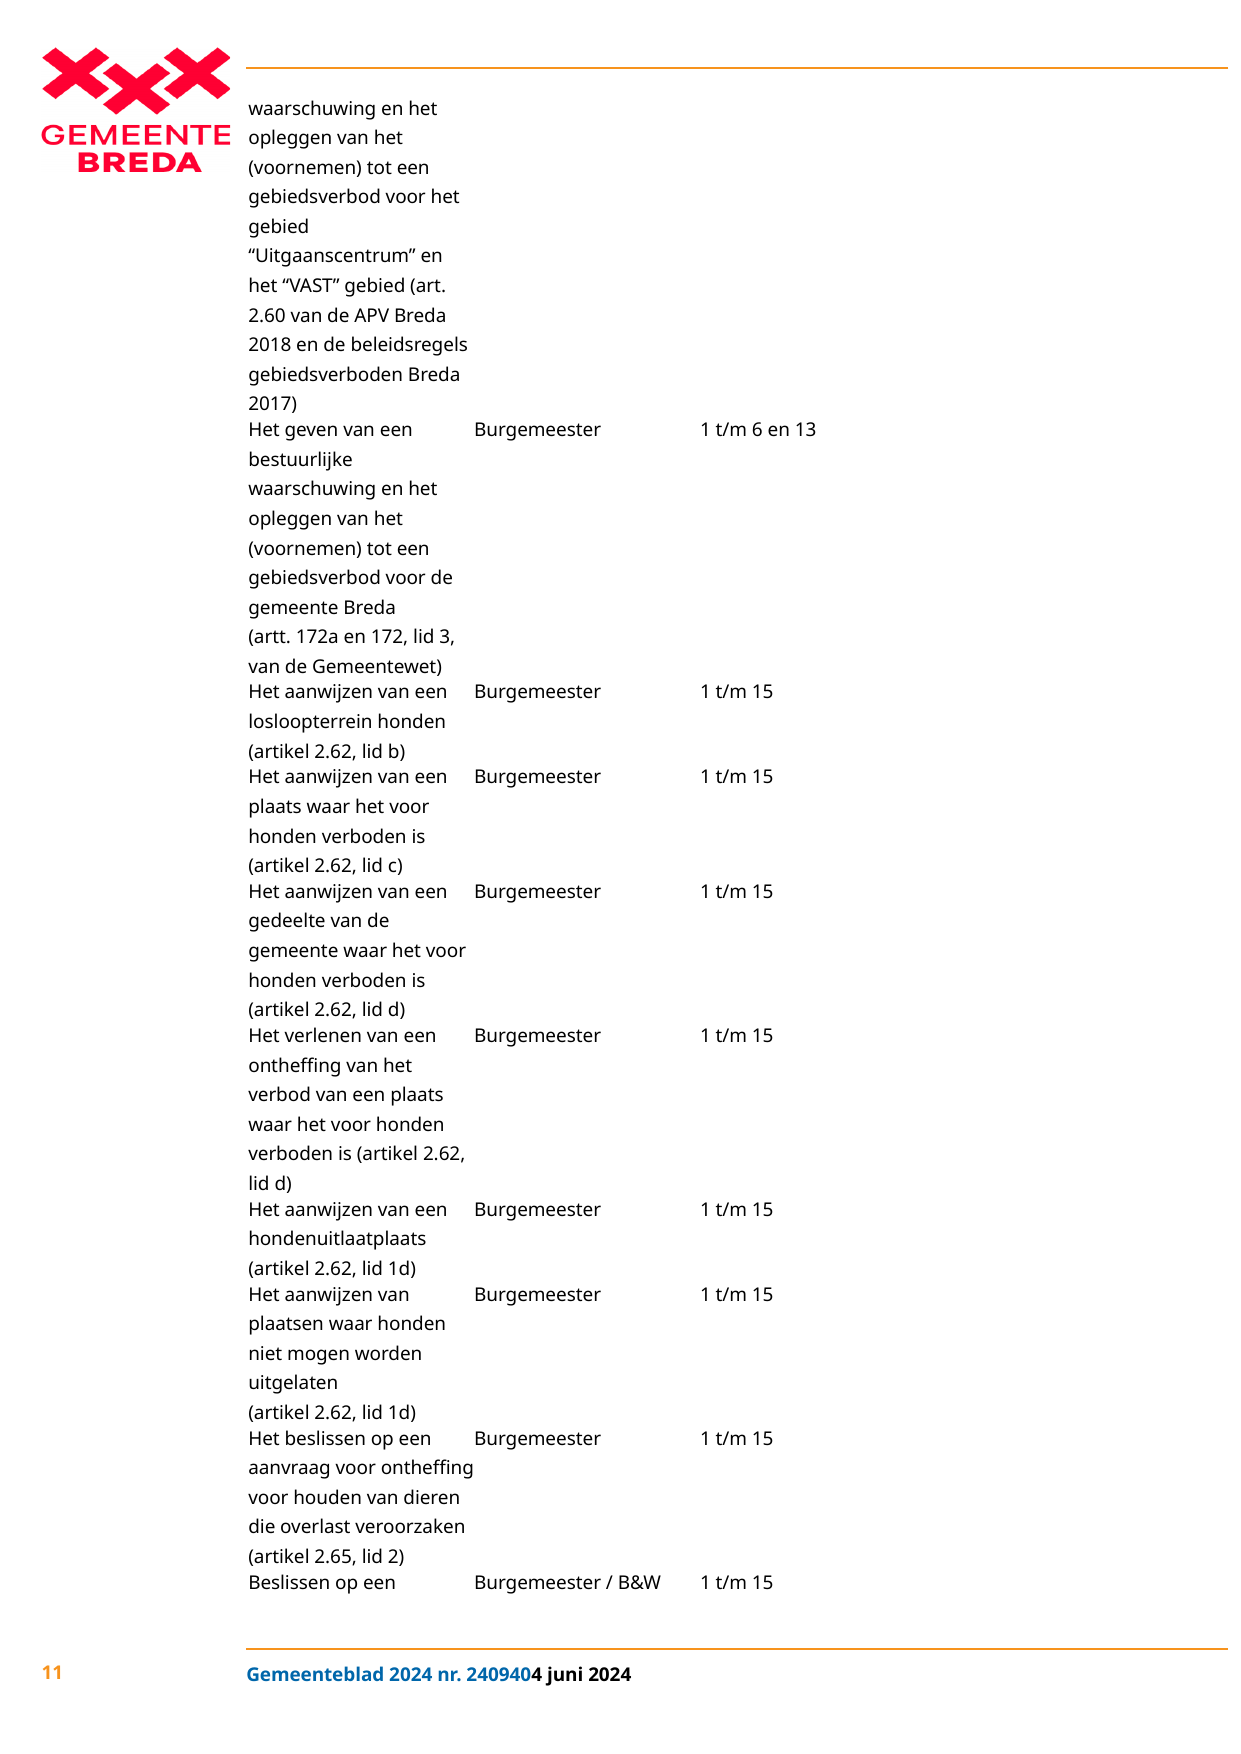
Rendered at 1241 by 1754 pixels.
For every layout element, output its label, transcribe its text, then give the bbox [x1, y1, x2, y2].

table_cell Het beslissen op een aanvraag voor ontheffing voor houden van dieren die overlast veroorzaken (artikel 2.65, lid 2) [248, 1425, 474, 1569]
table_cell [926, 1196, 1152, 1281]
table_cell Het geven van een bestuurlijke waarschuwing en het opleggen van het (voornemen) tot een gebiedsverbod voor de gemeente Breda (artt. 172a en 172, lid 3, van de Gemeentewet) [248, 416, 474, 679]
table_cell Burgemeester [474, 1425, 700, 1569]
table_cell Burgemeester [474, 679, 700, 764]
table_cell Het aanwijzen van een gedeelte van de gemeente waar het voor honden verboden is (artikel 2.62, lid d) [248, 878, 474, 1022]
table_cell [926, 1022, 1152, 1196]
table_cell Burgemeester [474, 416, 700, 679]
table_cell 1 t/m 15 [700, 1022, 926, 1196]
table_cell [474, 95, 700, 416]
table_cell Burgemeester / B&W [474, 1569, 700, 1594]
table_cell 1 t/m 15 [700, 1196, 926, 1281]
table_cell 1 t/m 15 [700, 1569, 926, 1594]
picture [41, 47, 231, 172]
table_cell 1 t/m 6 en 13 [700, 416, 926, 679]
table_cell [926, 95, 1152, 416]
table_cell 1 t/m 15 [700, 764, 926, 878]
table_cell [926, 878, 1152, 1022]
table_cell [926, 416, 1152, 679]
table_cell [926, 1425, 1152, 1569]
table_cell [926, 1569, 1152, 1594]
table_cell Het aanwijzen van een hondenuitlaatplaats (artikel 2.62, lid 1d) [248, 1196, 474, 1281]
table_cell [700, 95, 926, 416]
table_cell Burgemeester [474, 1196, 700, 1281]
table_cell Burgemeester [474, 1022, 700, 1196]
table_cell Het verlenen van een ontheffing van het verbod van een plaats waar het voor honden verboden is (artikel 2.62, lid d) [248, 1022, 474, 1196]
table_cell 1 t/m 15 [700, 878, 926, 1022]
table_cell 1 t/m 15 [700, 1425, 926, 1569]
table_cell 1 t/m 15 [700, 679, 926, 764]
table_cell [926, 679, 1152, 764]
table_cell Burgemeester [474, 764, 700, 878]
table_cell [926, 764, 1152, 878]
table_cell 1 t/m 15 [700, 1281, 926, 1425]
table_cell Burgemeester [474, 878, 700, 1022]
table_cell Het aanwijzen van een plaats waar het voor honden verboden is (artikel 2.62, lid c) [248, 764, 474, 878]
table_cell Burgemeester [474, 1281, 700, 1425]
table_cell Het aanwijzen van plaatsen waar honden niet mogen worden uitgelaten (artikel 2.62, lid 1d) [248, 1281, 474, 1425]
table_cell Het aanwijzen van een losloopterrein honden (artikel 2.62, lid b) [248, 679, 474, 764]
table_cell [926, 1281, 1152, 1425]
table_cell waarschuwing en het opleggen van het (voornemen) tot een gebiedsverbod voor het gebied “Uitgaanscentrum” en het “VAST” gebied (art. 2.60 van de APV Breda 2018 en de beleidsregels gebiedsverboden Breda 2017) [248, 95, 474, 416]
table_cell Beslissen op een [248, 1569, 474, 1594]
